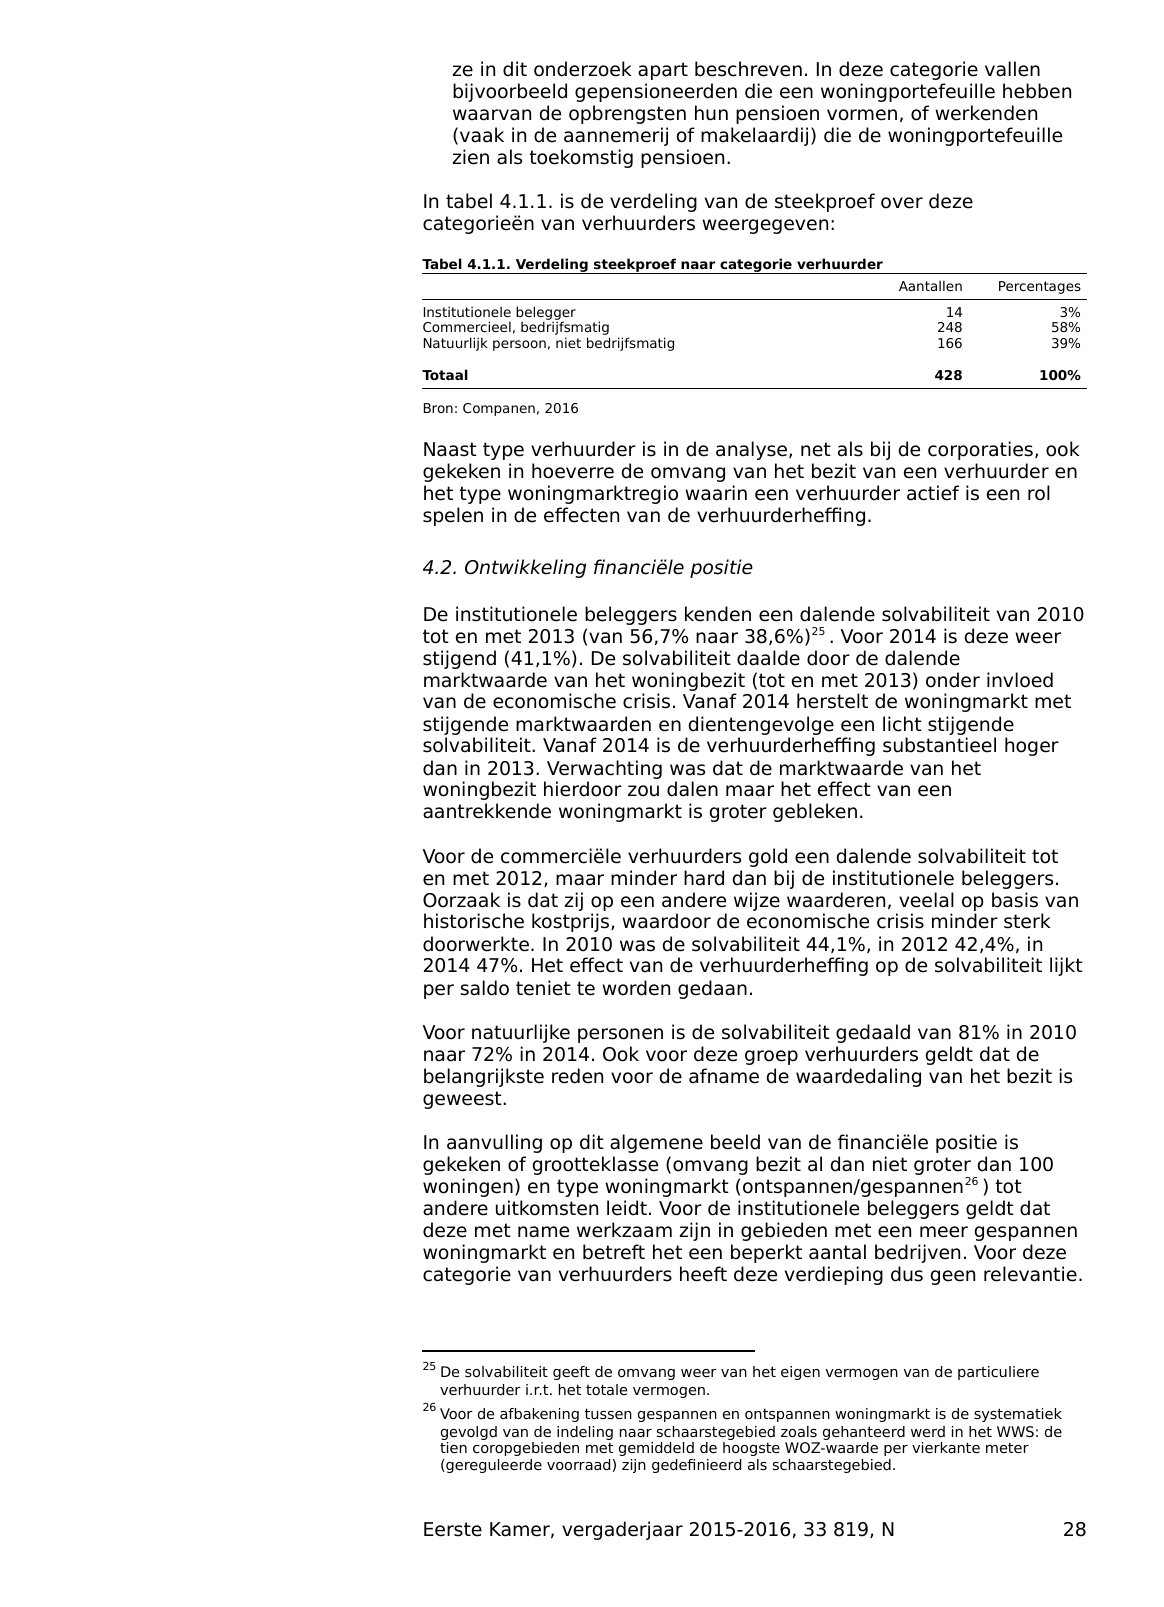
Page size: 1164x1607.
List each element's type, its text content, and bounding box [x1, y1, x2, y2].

text Naast type verhuurder is in de analyse, net als bij de corporaties, ook gekeken in hoeverre de omvang van het bezit van een verhuurder en het type woningmarktregio waarin een verhuurder actief is een rol spelen in de effecten van de verhuurderheffing. [422, 439, 1087, 527]
table_cell 428 [850, 368, 968, 388]
table_cell 248 [850, 320, 968, 336]
table_cell 100% [969, 368, 1087, 388]
table_cell Natuurlijk persoon, niet bedrijfsmatig [422, 336, 850, 352]
text Voor natuurlijke personen is de solvabiliteit gedaald van 81% in 2010 naar 72% in 2014. Ook voor deze groep verhuurders geldt dat de belangrijkste reden voor de afname de waardedaling van het bezit is geweest. [422, 1022, 1087, 1109]
table_cell Institutionele belegger [422, 300, 850, 320]
table_cell Aantallen [850, 274, 968, 299]
table_cell 14 [850, 300, 968, 320]
text Voor de afbakening tussen gespannen en ontspannen woningmarkt is de systematiek gevolgd van de indeling naar schaarstegebied zoals gehanteerd werd in het WWS: de tien coropgebieden met gemiddeld de hoogste WOZ-waarde per vierkante meter (gereguleerde voorraad) zijn gedefinieerd als schaarstegebied. [422, 1402, 1087, 1474]
text De institutionele beleggers kenden een dalende solvabiliteit van 2010 tot en met 2013 (van 56,7% naar 38,6%). Voor 2014 is deze weer stijgend (41,1%). De solvabiliteit daalde door de dalende marktwaarde van het woningbezit (tot en met 2013) onder invloed van de economische crisis. Vanaf 2014 herstelt de woningmarkt met stijgende marktwaarden en dientengevolge een licht stijgende solvabiliteit. Vanaf 2014 is de verhuurderheffing substantieel hoger dan in 2013. Verwachting was dat de marktwaarde van het woningbezit hierdoor zou dalen maar het effect van een aantrekkende woningmarkt is groter gebleken. [422, 603, 1087, 823]
text ze in dit onderzoek apart beschreven. In deze categorie vallen bijvoorbeeld gepensioneerden die een woningportefeuille hebben waarvan de opbrengsten hun pensioen vormen, of werkenden (vaak in de aannemerij of makelaardij) die de woningportefeuille zien als toekomstig pensioen. [422, 59, 1087, 169]
table_cell 3% [969, 300, 1087, 320]
table_cell [969, 352, 1087, 367]
table_cell [850, 352, 968, 367]
table_cell Bron: Companen, 2016 [422, 389, 1087, 416]
table_cell Commercieel, bedrijfsmatig [422, 320, 850, 336]
table_cell Totaal [422, 368, 850, 388]
table_cell 166 [850, 336, 968, 352]
text In tabel 4.1.1. is de verdeling van de steekproef over deze categorieën van verhuurders weergegeven: [422, 191, 1087, 235]
subtitle 4.2. Ontwikkeling financiële positie [422, 557, 1087, 578]
table_cell 58% [969, 320, 1087, 336]
table_cell [422, 352, 850, 367]
table_cell Percentages [969, 274, 1087, 299]
table_cell 39% [969, 336, 1087, 352]
text Voor de commerciële verhuurders gold een dalende solvabiliteit tot en met 2012, maar minder hard dan bij de institutionele beleggers. Oorzaak is dat zij op een andere wijze waarderen, veelal op basis van historische kostprijs, waardoor de economische crisis minder sterk doorwerkte. In 2010 was de solvabiliteit 44,1%, in 2012 42,4%, in 2014 47%. Het effect van de verhuurderheffing op de solvabiliteit lijkt per saldo teniet te worden gedaan. [422, 846, 1087, 999]
text In aanvulling op dit algemene beeld van de financiële positie is gekeken of grootteklasse (omvang bezit al dan niet groter dan 100 woningen) en type woningmarkt (ontspannen/gespannen) tot andere uitkomsten leidt. Voor de institutionele beleggers geldt dat deze met name werkzaam zijn in gebieden met een meer gespannen woningmarkt en betreft het een beperkt aantal bedrijven. Voor deze categorie van verhuurders heeft deze verdieping dus geen relevantie. [422, 1132, 1087, 1286]
table_header Tabel 4.1.1. Verdeling steekproef naar categorie verhuurder [422, 257, 1087, 273]
text De solvabiliteit geeft de omvang weer van het eigen vermogen van de particuliere verhuurder i.r.t. het totale vermogen. [422, 1360, 1087, 1399]
table_cell [422, 274, 850, 299]
